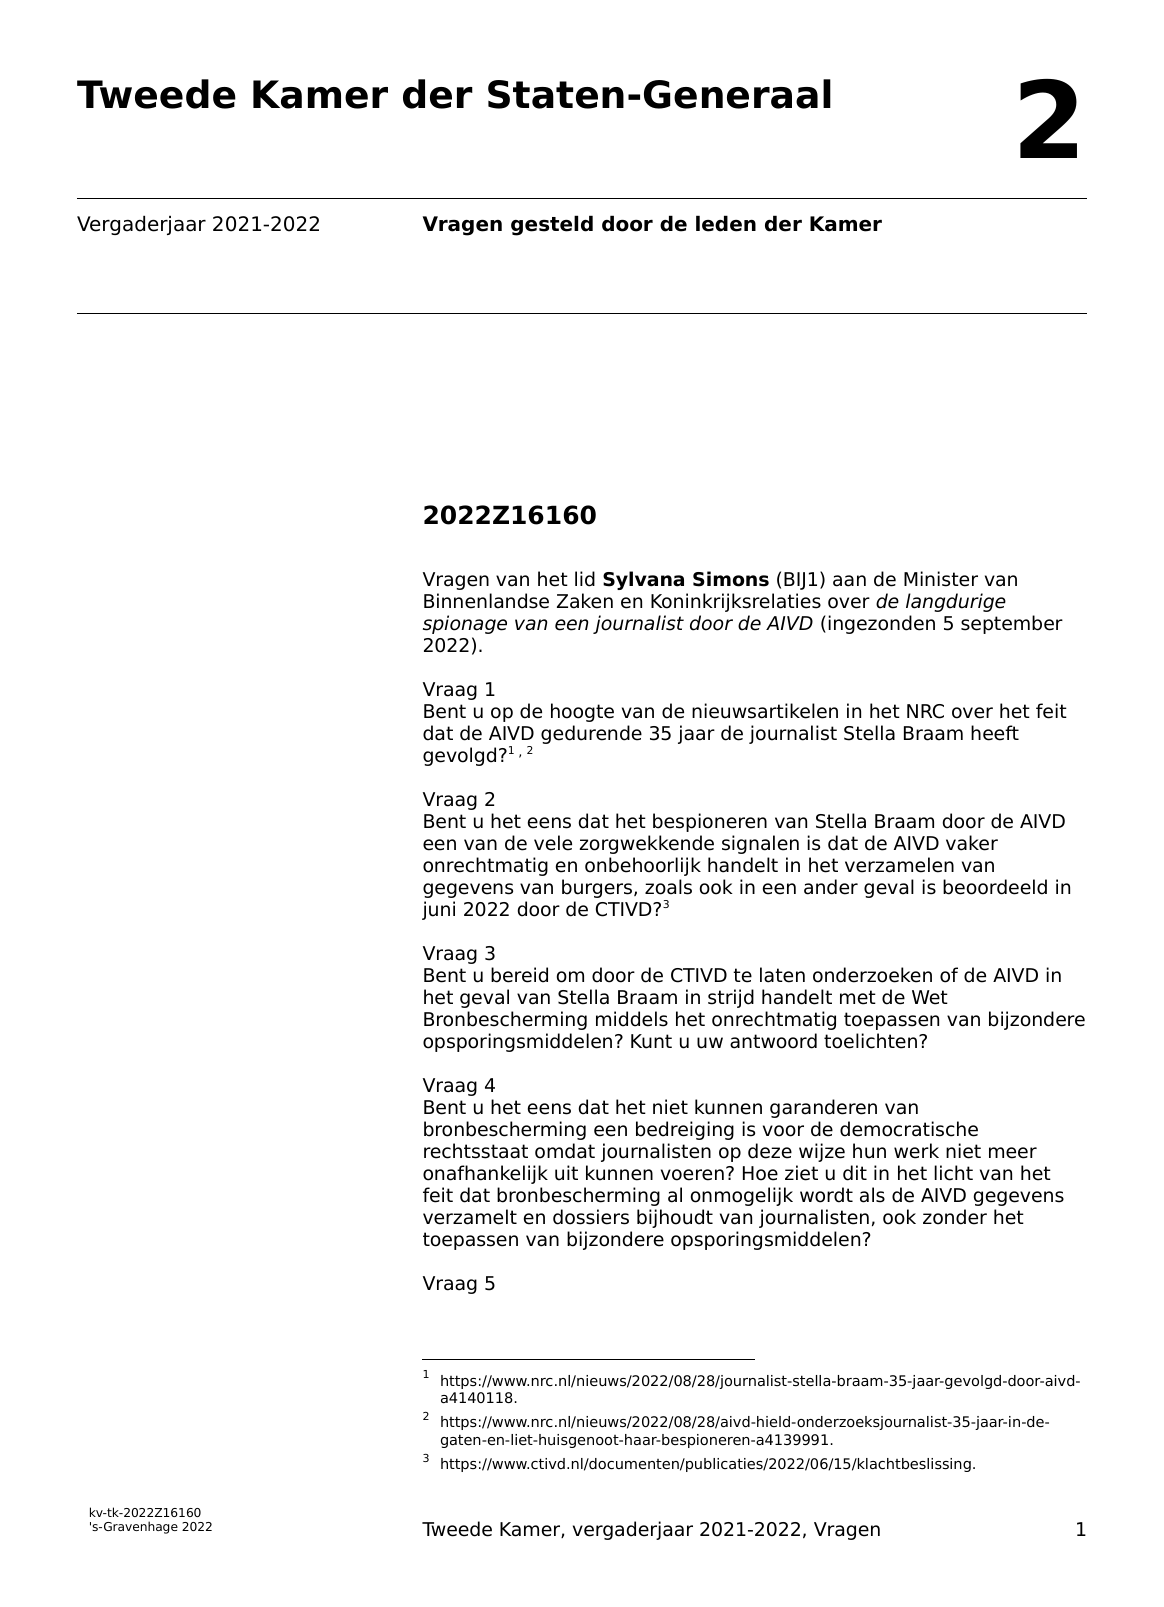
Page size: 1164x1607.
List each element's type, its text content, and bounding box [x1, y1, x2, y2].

text Vraag 1 [422, 679, 1087, 701]
text Vragen van het lid Sylvana Simons (BIJ1) aan de Minister van Binnenlandse Zaken en Koninkrijksrelaties over de langdurige spionage van een journalist door de AIVD (ingezonden 5 september 2022). [422, 569, 1087, 657]
text https://www.nrc.nl/nieuws/2022/08/28/journalist-stella-braam-35-jaar-gevolgd-door-aivd-a4140118. [422, 1368, 1087, 1407]
table_header Tweede Kamer der Staten-Generaal [77, 59, 886, 198]
text Bent u het eens dat het niet kunnen garanderen van bronbescherming een bedreiging is voor de democratische rechtsstaat omdat journalisten op deze wijze hun werk niet meer onafhankelijk uit kunnen voeren? Hoe ziet u dit in het licht van het feit dat bronbescherming al onmogelijk wordt als de AIVD gegevens verzamelt en dossiers bijhoudt van journalisten, ook zonder het toepassen van bijzondere opsporingsmiddelen? [422, 1097, 1087, 1251]
text https://www.ctivd.nl/documenten/publicaties/2022/06/15/klachtbeslissing. [422, 1452, 1087, 1474]
text Vraag 5 [422, 1273, 1087, 1295]
table_header 2 [886, 59, 1087, 198]
text 2022Z16160 [422, 501, 1087, 531]
text Vraag 3 [422, 943, 1087, 965]
text kv-tk-2022Z16160 [88, 1506, 323, 1520]
text Vraag 2 [422, 789, 1087, 811]
text Bent u bereid om door de CTIVD te laten onderzoeken of de AIVD in het geval van Stella Braam in strijd handelt met de Wet Bronbescherming middels het onrechtmatig toepassen van bijzondere opsporingsmiddelen? Kunt u uw antwoord toelichten? [422, 965, 1087, 1053]
text 's-Gravenhage 2022 [88, 1520, 323, 1534]
table_cell Vergaderjaar 2021-2022 [77, 199, 422, 313]
text Bent u op de hoogte van de nieuwsartikelen in het NRC over het feit dat de AIVD gedurende 35 jaar de journalist Stella Braam heeft gevolgd?, [422, 701, 1087, 767]
text https://www.nrc.nl/nieuws/2022/08/28/aivd-hield-onderzoeksjournalist-35-jaar-in-de-gaten-en-liet-huisgenoot-haar-bespioneren-a4139991. [422, 1410, 1087, 1449]
text Bent u het eens dat het bespioneren van Stella Braam door de AIVD een van de vele zorgwekkende signalen is dat de AIVD vaker onrechtmatig en onbehoorlijk handelt in het verzamelen van gegevens van burgers, zoals ook in een ander geval is beoordeeld in juni 2022 door de CTIVD? [422, 811, 1087, 921]
table_cell Vragen gesteld door de leden der Kamer [422, 199, 1087, 313]
text Vraag 4 [422, 1075, 1087, 1097]
